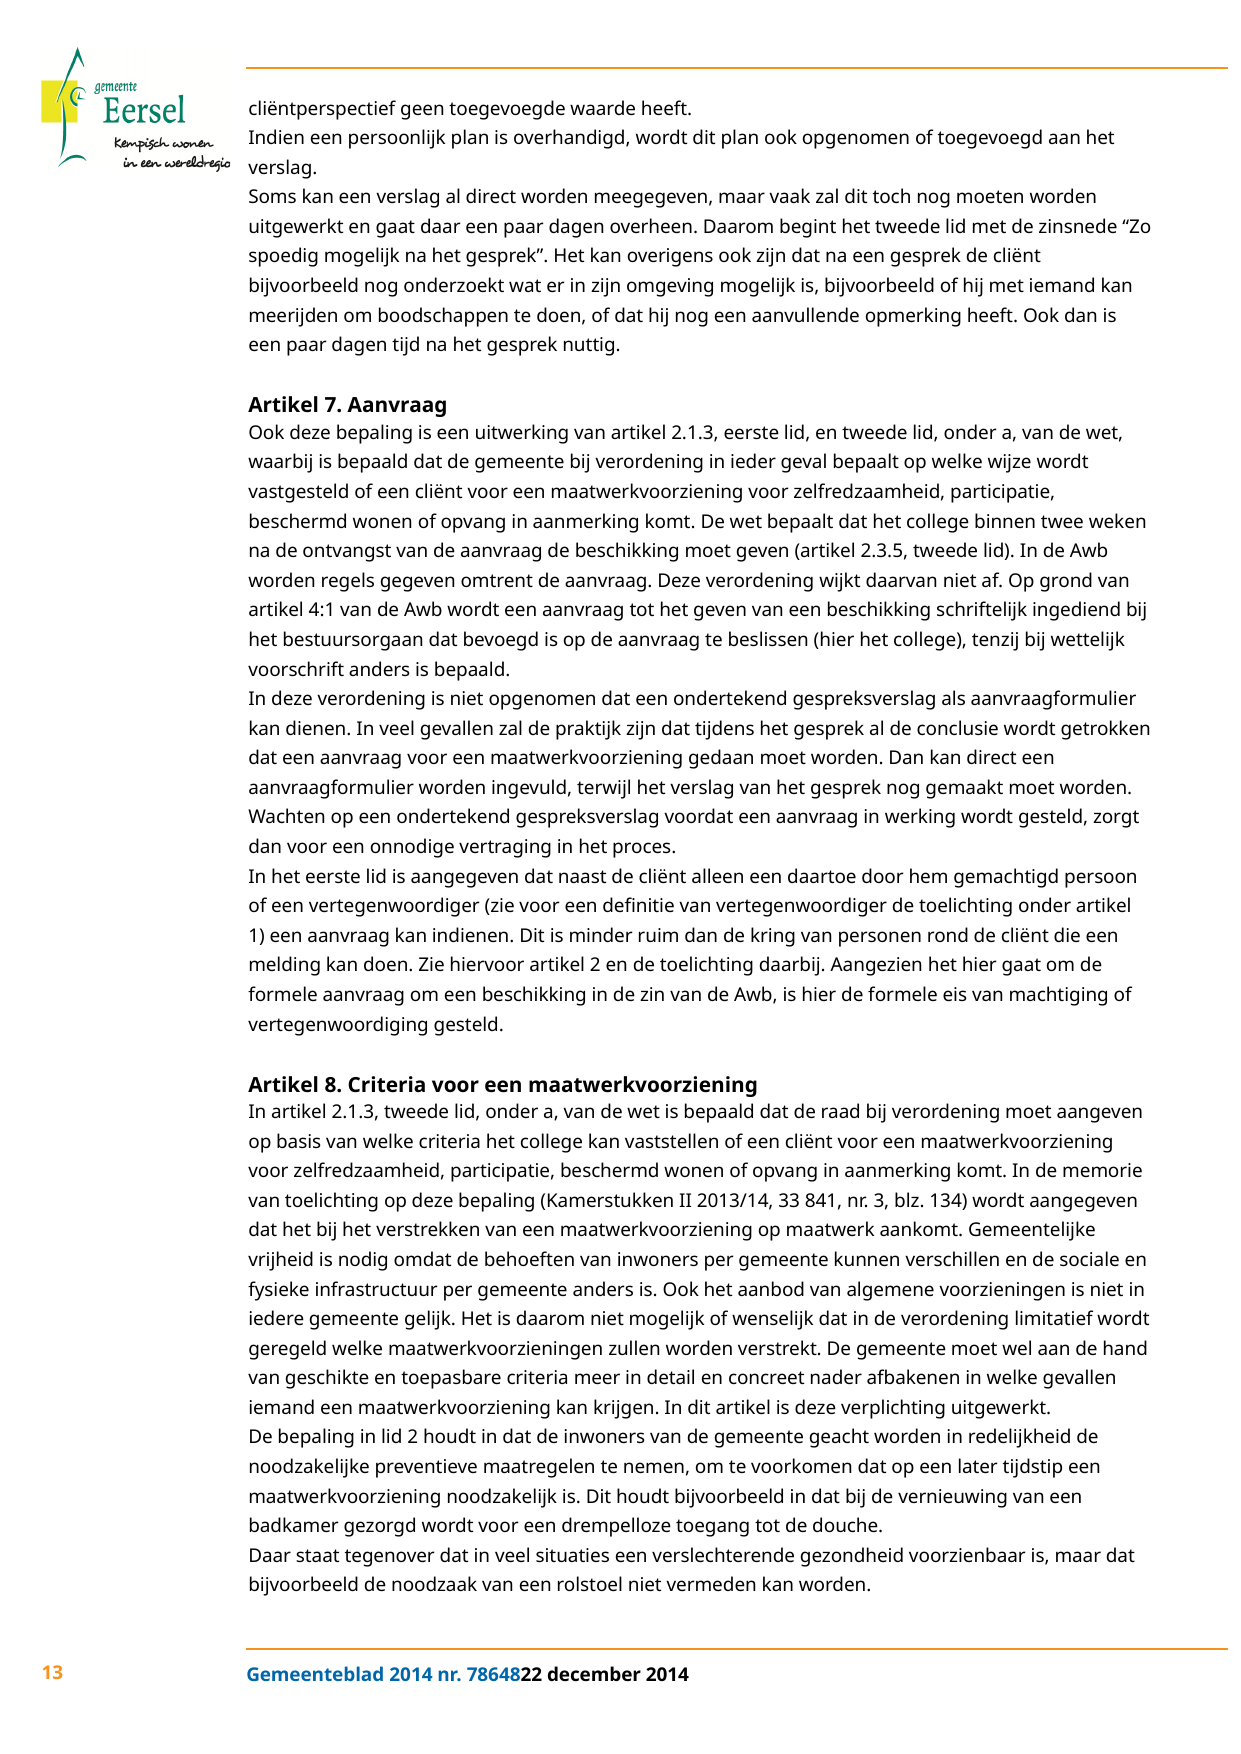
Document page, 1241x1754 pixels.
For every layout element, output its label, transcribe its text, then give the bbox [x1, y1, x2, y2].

text cliëntperspectief geen toegevoegde waarde heeft. [248, 95, 1152, 121]
text In artikel 2.1.3, tweede lid, onder a, van de wet is bepaald dat de raad bij verordening moet aangeven op basis van welke criteria het college kan vaststellen of een cliënt voor een maatwerkvoorziening voor zelfredzaamheid, participatie, beschermd wonen of opvang in aanmerking komt. In de memorie van toelichting op deze bepaling (Kamerstukken II 2013/14, 33 841, nr. 3, blz. 134) wordt aangegeven dat het bij het verstrekken van een maatwerkvoorziening op maatwerk aankomt. Gemeentelijke vrijheid is nodig omdat de behoeften van inwoners per gemeente kunnen verschillen en de sociale en fysieke infrastructuur per gemeente anders is. Ook het aanbod van algemene voorzieningen is niet in iedere gemeente gelijk. Het is daarom niet mogelijk of wenselijk dat in de verordening limitatief wordt geregeld welke maatwerkvoorzieningen zullen worden verstrekt. De gemeente moet wel aan de hand van geschikte en toepasbare criteria meer in detail en concreet nader afbakenen in welke gevallen iemand een maatwerkvoorziening kan krijgen. In dit artikel is deze verplichting uitgewerkt. [248, 1098, 1152, 1420]
picture [41, 47, 231, 172]
text Soms kan een verslag al direct worden meegegeven, maar vaak zal dit toch nog moeten worden uitgewerkt en gaat daar een paar dagen overheen. Daarom begint het tweede lid met de zinsnede “Zo spoedig mogelijk na het gesprek”. Het kan overigens ook zijn dat na een gesprek de cliënt bijvoorbeeld nog onderzoekt wat er in zijn omgeving mogelijk is, bijvoorbeeld of hij met iemand kan meerijden om boodschappen te doen, of dat hij nog een aanvullende opmerking heeft. Ook dan is een paar dagen tijd na het gesprek nuttig. [248, 183, 1152, 357]
text Ook deze bepaling is een uitwerking van artikel 2.1.3, eerste lid, en tweede lid, onder a, van de wet, waarbij is bepaald dat de gemeente bij verordening in ieder geval bepaalt op welke wijze wordt vastgesteld of een cliënt voor een maatwerkvoorziening voor zelfredzaamheid, participatie, beschermd wonen of opvang in aanmerking komt. De wet bepaalt dat het college binnen twee weken na de ontvangst van de aanvraag de beschikking moet geven (artikel 2.3.5, tweede lid). In de Awb worden regels gegeven omtrent de aanvraag. Deze verordening wijkt daarvan niet af. Op grond van artikel 4:1 van de Awb wordt een aanvraag tot het geven van een beschikking schriftelijk ingediend bij het bestuursorgaan dat bevoegd is op de aanvraag te beslissen (hier het college), tenzij bij wettelijk voorschrift anders is bepaald. [248, 419, 1152, 681]
text Artikel 8. Criteria voor een maatwerkvoorziening [248, 1070, 1152, 1098]
text Indien een persoonlijk plan is overhandigd, wordt dit plan ook opgenomen of toegevoegd aan het verslag. [248, 124, 1152, 180]
text De bepaling in lid 2 houdt in dat de inwoners van de gemeente geacht worden in redelijkheid de noodzakelijke preventieve maatregelen te nemen, om te voorkomen dat op een later tijdstip een maatwerkvoorziening noodzakelijk is. Dit houdt bijvoorbeeld in dat bij de vernieuwing van een badkamer gezorgd wordt voor een drempelloze toegang tot de douche. [248, 1424, 1152, 1538]
text In het eerste lid is aangegeven dat naast de cliënt alleen een daartoe door hem gemachtigd persoon of een vertegenwoordiger (zie voor een definitie van vertegenwoordiger de toelichting onder artikel 1) een aanvraag kan indienen. Dit is minder ruim dan de kring van personen rond de cliënt die een melding kan doen. Zie hiervoor artikel 2 en de toelichting daarbij. Aangezien het hier gaat om de formele aanvraag om een beschikking in de zin van de Awb, is hier de formele eis van machtiging of vertegenwoordiging gesteld. [248, 863, 1152, 1036]
text Artikel 7. Aanvraag [248, 391, 1152, 419]
text Daar staat tegenover dat in veel situaties een verslechterende gezondheid voorzienbaar is, maar dat bijvoorbeeld de noodzaak van een rolstoel niet vermeden kan worden. [248, 1542, 1152, 1597]
text In deze verordening is niet opgenomen dat een ondertekend gespreksverslag als aanvraagformulier kan dienen. In veel gevallen zal de praktijk zijn dat tijdens het gesprek al de conclusie wordt getrokken dat een aanvraag voor een maatwerkvoorziening gedaan moet worden. Dan kan direct een aanvraagformulier worden ingevuld, terwijl het verslag van het gesprek nog gemaakt moet worden. Wachten op een ondertekend gespreksverslag voordat een aanvraag in werking wordt gesteld, zorgt dan voor een onnodige vertraging in het proces. [248, 685, 1152, 859]
